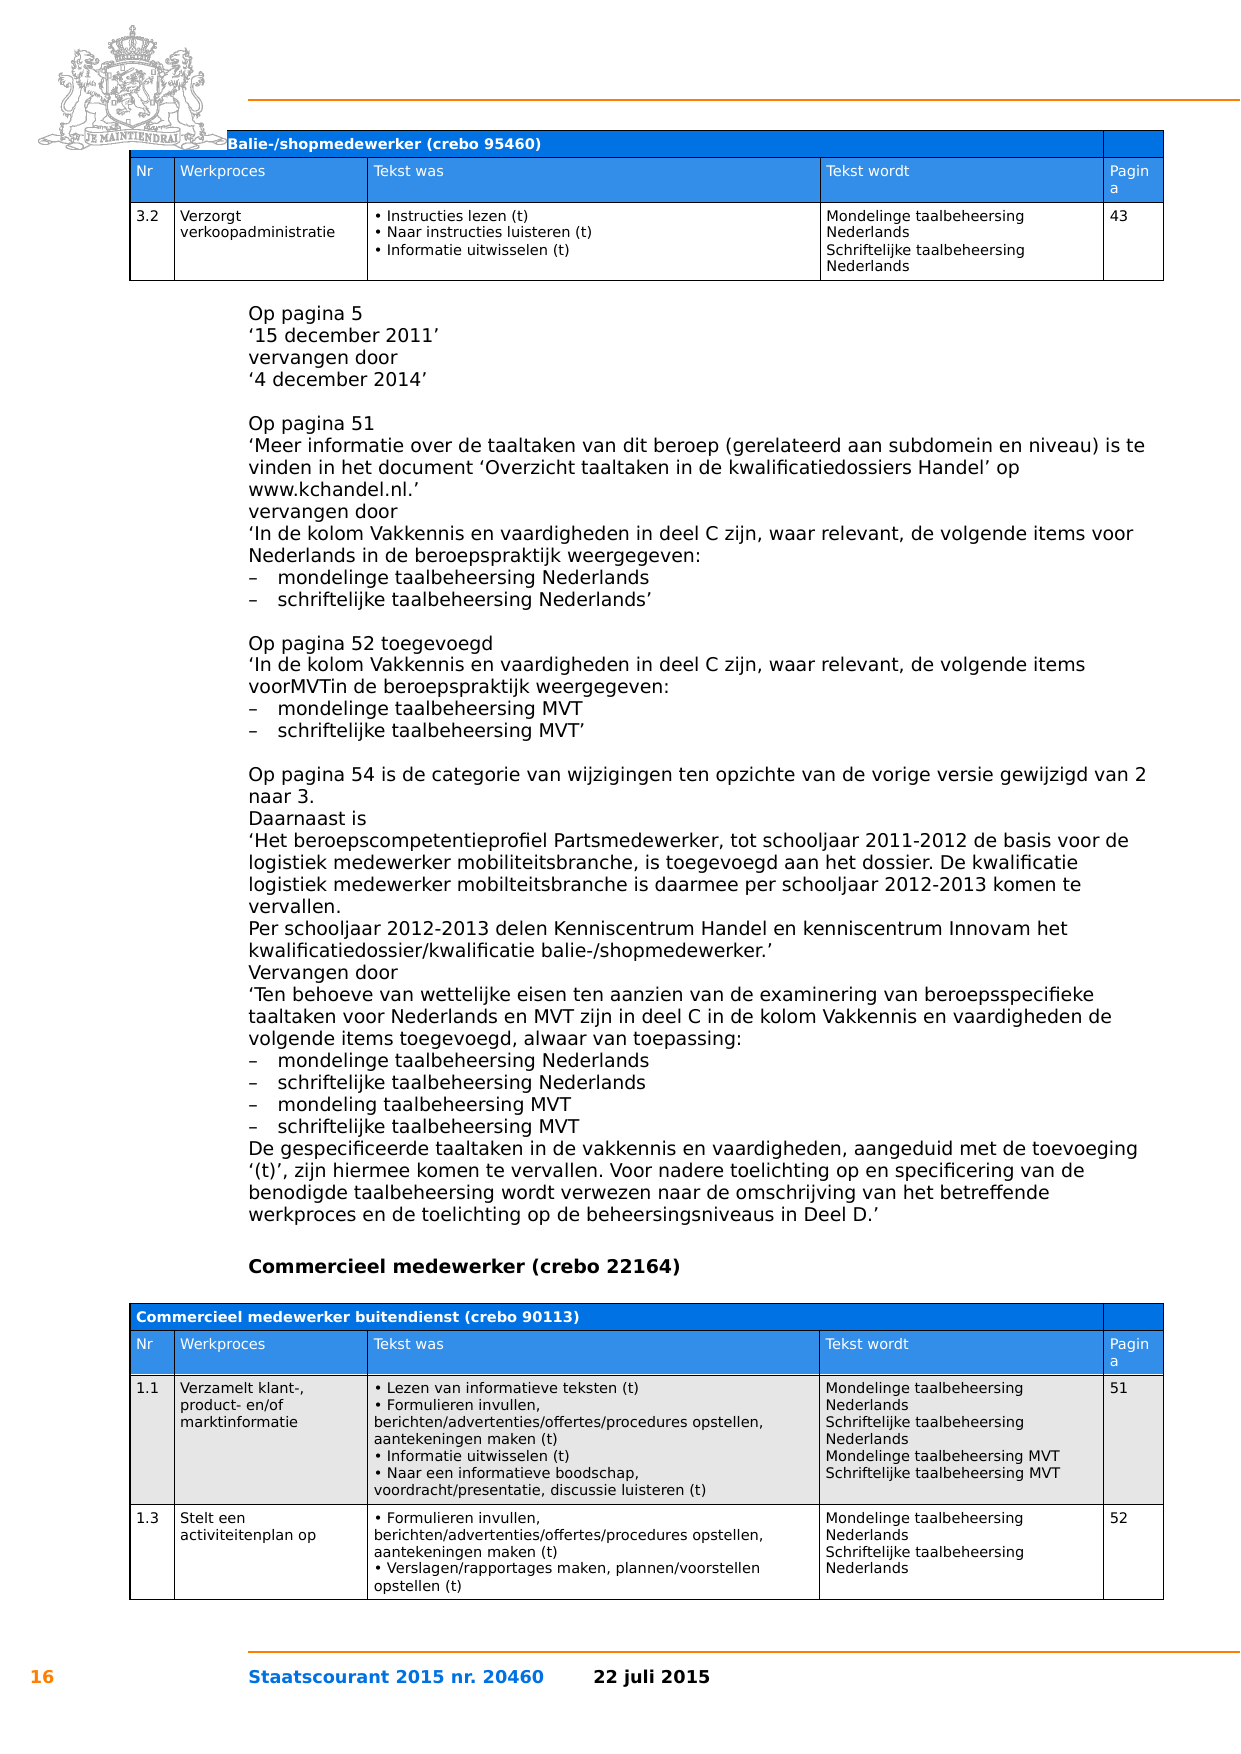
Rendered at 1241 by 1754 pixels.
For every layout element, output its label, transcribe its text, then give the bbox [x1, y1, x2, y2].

text – schriftelijke taalbeheersing Nederlands [248, 1072, 1163, 1094]
table_cell Pagina [1104, 1331, 1163, 1374]
table_cell 52 [1104, 1505, 1163, 1599]
table_cell Nr [131, 1331, 174, 1374]
table_cell 1.3 [131, 1505, 174, 1599]
text ‘In de kolom Vakkennis en vaardigheden in deel C zijn, waar relevant, de volgende items voorMVTin de beroepspraktijk weergegeven: [248, 654, 1163, 698]
text – schriftelijke taalbeheersing MVT [248, 1116, 1163, 1138]
text ‘15 december 2011’ [248, 325, 1163, 347]
table_cell 43 [1104, 203, 1163, 280]
table_cell Pagina [1104, 158, 1163, 202]
text Vervangen door [248, 962, 1163, 984]
text ‘Meer informatie over de taaltaken van dit beroep (gerelateerd aan subdomein en niveau) is te vinden in het document ‘Overzicht taaltaken in de kwalificatiedossiers Handel’ op www.kchandel.nl.’ [248, 435, 1163, 501]
subtitle Commercieel medewerker (crebo 22164) [248, 1256, 1163, 1278]
table_cell • Formulieren invullen, berichten/advertenties/offertes/procedures opstellen, aantekeningen maken (t) • Verslagen/rapportages maken, plannen/voorstellen opstellen (t) [368, 1505, 819, 1599]
text Per schooljaar 2012-2013 delen Kenniscentrum Handel en kenniscentrum Innovam het kwalificatiedossier/kwalificatie balie-/shopmedewerker.’ [248, 918, 1163, 962]
table_cell 3.2 [131, 203, 174, 280]
table_header Commercieel medewerker buitendienst (crebo 90113) [131, 1304, 1103, 1330]
table_header [1104, 1304, 1163, 1330]
table_header [1104, 131, 1163, 157]
table_cell Verzamelt klant-, product- en/of marktinformatie [175, 1376, 367, 1504]
picture [38, 25, 227, 150]
table_cell Werkproces [175, 158, 367, 202]
text ‘Ten behoeve van wettelijke eisen ten aanzien van de examinering van beroepsspecifieke taaltaken voor Nederlands en MVT zijn in deel C in de kolom Vakkennis en vaardigheden de volgende items toegevoegd, alwaar van toepassing: [248, 984, 1163, 1050]
text vervangen door [248, 501, 1163, 523]
table_cell Mondelinge taalbeheersing Nederlands Schriftelijke taalbeheersing Nederlands [820, 1505, 1103, 1599]
table_cell Mondelinge taalbeheersing Nederlands Schriftelijke taalbeheersing Nederlands Mondelinge taalbeheersing MVT Schriftelijke taalbeheersing MVT [820, 1376, 1103, 1504]
table_cell 51 [1104, 1376, 1163, 1504]
table_cell Tekst was [368, 158, 820, 202]
text Op pagina 5 [248, 303, 1163, 325]
text – mondeling taalbeheersing MVT [248, 1094, 1163, 1116]
text Op pagina 51 [248, 413, 1163, 435]
table_cell 1.1 [131, 1376, 174, 1504]
text vervangen door [248, 347, 1163, 369]
text Op pagina 52 toegevoegd [248, 632, 1163, 654]
table_header Balie-/shopmedewerker (crebo 95460) [131, 131, 1103, 157]
table_cell • Lezen van informatieve teksten (t) • Formulieren invullen, berichten/advertenties/offertes/procedures opstellen, aantekeningen maken (t) • Informatie uitwisselen (t) • Naar een informatieve boodschap, voordracht/presentatie, discussie luisteren (t) [368, 1376, 819, 1504]
table_cell Werkproces [175, 1331, 367, 1374]
text – schriftelijke taalbeheersing MVT’ [248, 720, 1163, 742]
text Daarnaast is [248, 808, 1163, 830]
table_cell Tekst was [368, 1331, 819, 1374]
table_cell Nr [131, 158, 174, 202]
table_cell Stelt een activiteitenplan op [175, 1505, 367, 1599]
text ‘In de kolom Vakkennis en vaardigheden in deel C zijn, waar relevant, de volgende items voor Nederlands in de beroepspraktijk weergegeven: [248, 523, 1163, 567]
table_cell Tekst wordt [820, 1331, 1103, 1374]
text – mondelinge taalbeheersing MVT [248, 698, 1163, 720]
table_cell Mondelinge taalbeheersing Nederlands Schriftelijke taalbeheersing Nederlands [821, 203, 1103, 280]
text De gespecificeerde taaltaken in de vakkennis en vaardigheden, aangeduid met de toevoeging ‘(t)’, zijn hiermee komen te vervallen. Voor nadere toelichting op en specificering van de benodigde taalbeheersing wordt verwezen naar de omschrijving van het betreffende werkproces en de toelichting op de beheersingsniveaus in Deel D.’ [248, 1138, 1163, 1226]
text – mondelinge taalbeheersing Nederlands [248, 567, 1163, 588]
text ‘4 december 2014’ [248, 369, 1163, 391]
text – schriftelijke taalbeheersing Nederlands’ [248, 588, 1163, 611]
text – mondelinge taalbeheersing Nederlands [248, 1050, 1163, 1072]
text ‘Het beroepscompetentieprofiel Partsmedewerker, tot schooljaar 2011-2012 de basis voor de logistiek medewerker mobiliteitsbranche, is toegevoegd aan het dossier. De kwalificatie logistiek medewerker mobilteitsbranche is daarmee per schooljaar 2012-2013 komen te vervallen. [248, 830, 1163, 918]
table_cell Verzorgt verkoopadministratie [175, 203, 367, 280]
table_cell Tekst wordt [821, 158, 1103, 202]
text Op pagina 54 is de categorie van wijzigingen ten opzichte van de vorige versie gewijzigd van 2 naar 3. [248, 764, 1163, 808]
table_cell • Instructies lezen (t) • Naar instructies luisteren (t) • Informatie uitwisselen (t) [368, 203, 820, 280]
